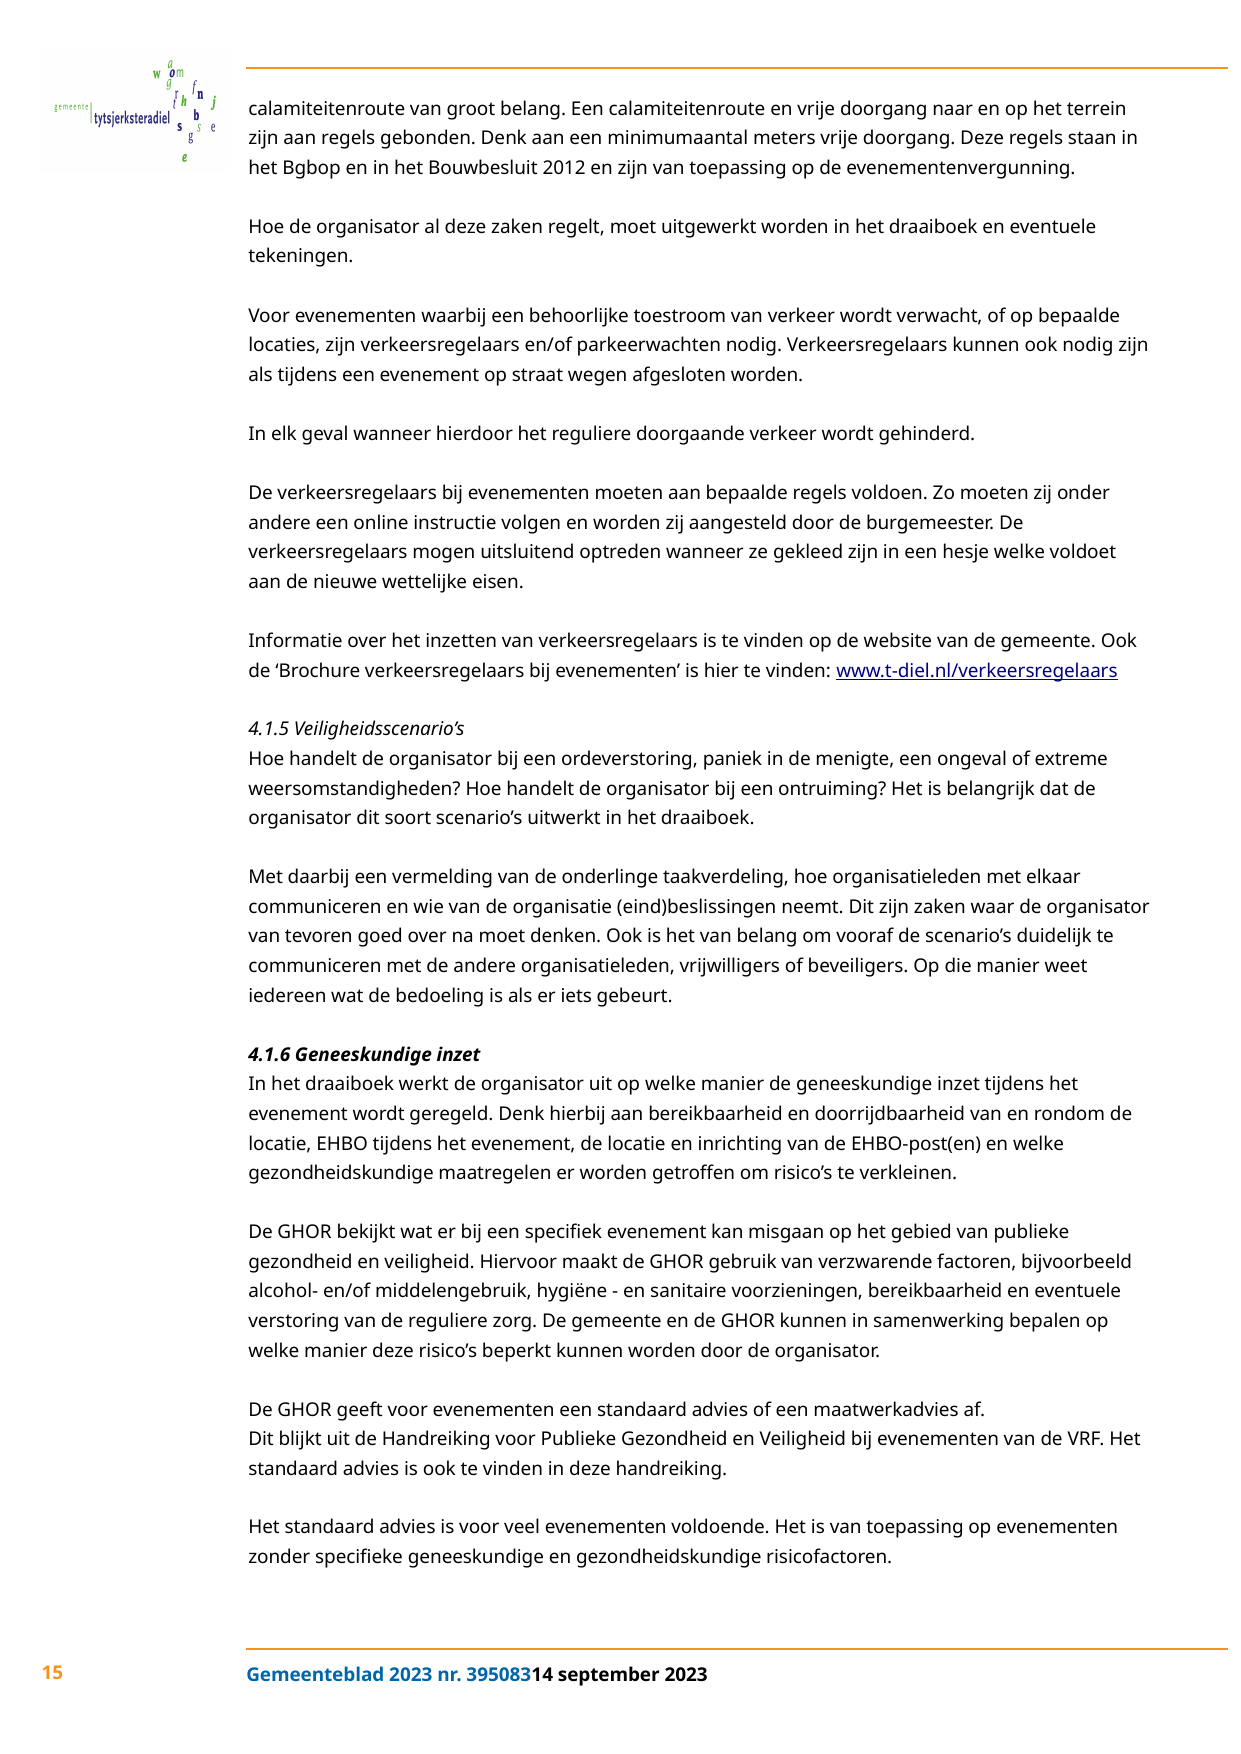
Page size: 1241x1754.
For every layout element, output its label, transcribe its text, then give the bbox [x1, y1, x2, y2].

text Met daarbij een vermelding van de onderlinge taakverdeling, hoe organisatieleden met elkaar communiceren en wie van de organisatie (eind)beslissingen neemt. Dit zijn zaken waar de organisator van tevoren goed over na moet denken. Ook is het van belang om vooraf de scenario’s duidelijk te communiceren met de andere organisatieleden, vrijwilligers of beveiligers. Op die manier weet iedereen wat de bedoeling is als er iets gebeurt. [248, 863, 1152, 1007]
text De GHOR geeft voor evenementen een standaard advies of een maatwerkadvies af. [248, 1396, 1152, 1422]
text In het draaiboek werkt de organisator uit op welke manier de geneeskundige inzet tijdens het evenement wordt geregeld. Denk hierbij aan bereikbaarheid en doorrijdbaarheid van en rondom de locatie, EHBO tijdens het evenement, de locatie en inrichting van de EHBO-post(en) en welke gezondheidskundige maatregelen er worden getroffen om risico’s te verkleinen. [248, 1071, 1152, 1185]
table_header Dit blijkt uit de Handreiking voor Publieke Gezondheid en Veiligheid bij evenementen van de VRF. Het standaard advies is ook te vinden in deze handreiking. [248, 1426, 1152, 1481]
text In elk geval wanneer hierdoor het reguliere doorgaande verkeer wordt gehinderd. [248, 420, 1152, 446]
picture [41, 47, 231, 172]
text De verkeersregelaars bij evenementen moeten aan bepaalde regels voldoen. Zo moeten zij onder andere een online instructie volgen en worden zij aangesteld door de burgemeester. De verkeersregelaars mogen uitsluitend optreden wanneer ze gekleed zijn in een hesje welke voldoet aan de nieuwe wettelijke eisen. [248, 479, 1152, 594]
text calamiteitenroute van groot belang. Een calamiteitenroute en vrije doorgang naar en op het terrein zijn aan regels gebonden. Denk aan een minimumaantal meters vrije doorgang. Deze regels staan in het Bgbop en in het Bouwbesluit 2012 en zijn van toepassing op de evenementenvergunning. [248, 95, 1152, 180]
text 4.1.5 Veiligheidsscenario’s [248, 716, 1152, 741]
text Hoe handelt de organisator bij een ordeverstoring, paniek in de menigte, een ongeval of extreme weersomstandigheden? Hoe handelt de organisator bij een ontruiming? Het is belangrijk dat de organisator dit soort scenario’s uitwerkt in het draaiboek. [248, 745, 1152, 830]
text 4.1.6 Geneeskundige inzet [248, 1041, 1152, 1067]
table_header Informatie over het inzetten van verkeersregelaars is te vinden op de website van de gemeente. Ook de ‘Brochure verkeersregelaars bij evenementen’ is hier te vinden: www.t-diel.nl/verkeersregelaars [248, 628, 1152, 683]
text De GHOR bekijkt wat er bij een specifiek evenement kan misgaan op het gebied van publieke gezondheid en veiligheid. Hiervoor maakt de GHOR gebruik van verzwarende factoren, bijvoorbeeld alcohol- en/of middelengebruik, hygiëne - en sanitaire voorzieningen, bereikbaarheid en eventuele verstoring van de reguliere zorg. De gemeente en de GHOR kunnen in samenwerking bepalen op welke manier deze risico’s beperkt kunnen worden door de organisator. [248, 1218, 1152, 1362]
text Het standaard advies is voor veel evenementen voldoende. Het is van toepassing op evenementen zonder specifieke geneeskundige en gezondheidskundige risicofactoren. [248, 1514, 1152, 1569]
text Hoe de organisator al deze zaken regelt, moet uitgewerkt worden in het draaiboek en eventuele tekeningen. [248, 213, 1152, 268]
text Voor evenementen waarbij een behoorlijke toestroom van verkeer wordt verwacht, of op bepaalde locaties, zijn verkeersregelaars en/of parkeerwachten nodig. Verkeersregelaars kunnen ook nodig zijn als tijdens een evenement op straat wegen afgesloten worden. [248, 302, 1152, 387]
